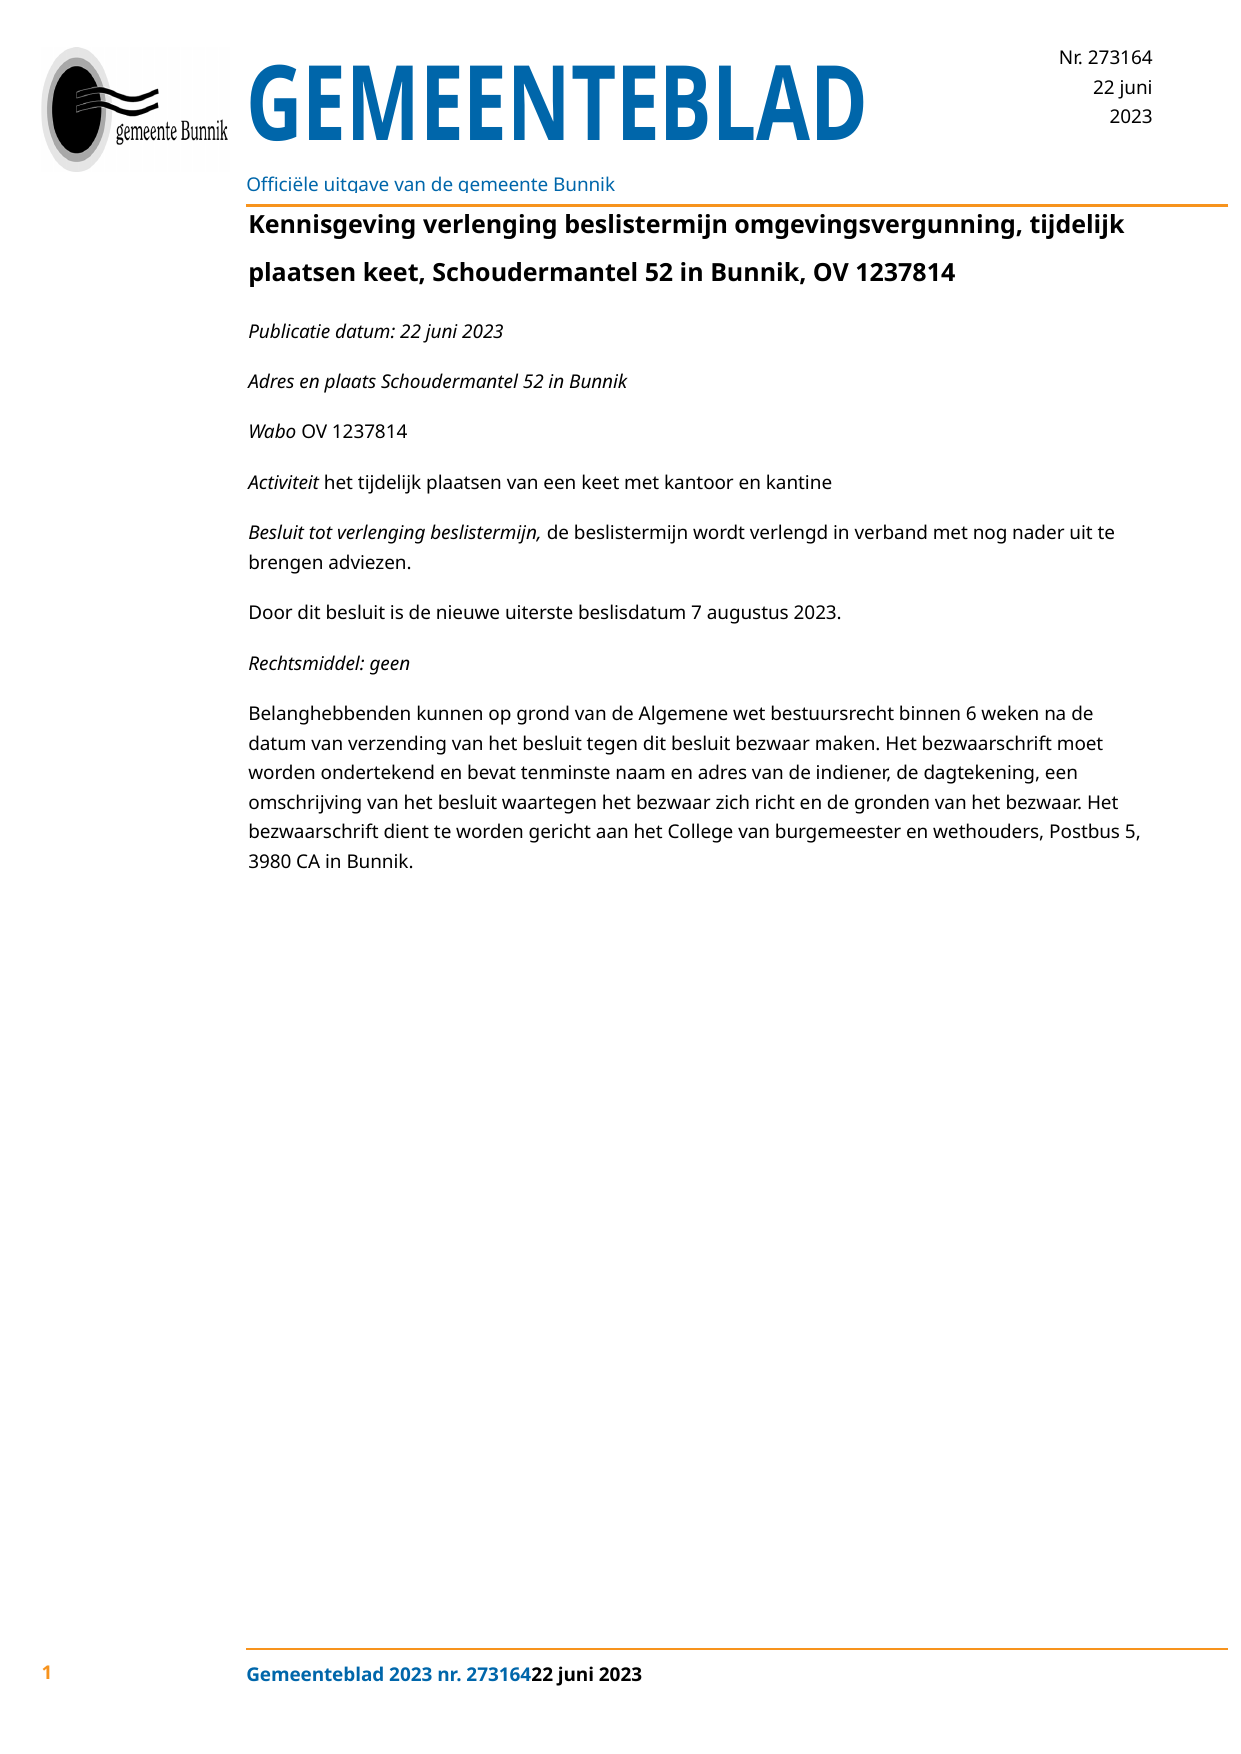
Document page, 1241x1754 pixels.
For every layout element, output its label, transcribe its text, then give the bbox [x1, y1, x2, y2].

picture [41, 47, 231, 172]
text Door dit besluit is de nieuwe uiterste beslisdatum 7 augustus 2023. [248, 599, 1152, 625]
text Rechtsmiddel: geen [248, 650, 1152, 676]
text Publicatie datum: 22 juni 2023 [248, 318, 1152, 344]
text Besluit tot verlenging beslistermijn, de beslistermijn wordt verlengd in verband met nog nader uit te brengen adviezen. [248, 519, 1152, 575]
text Kennisgeving verlenging beslistermijn omgevingsvergunning, tijdelijk plaatsen keet, Schoudermantel 52 in Bunnik, OV 1237814 [248, 207, 1152, 288]
text Wabo OV 1237814 [248, 419, 1152, 444]
text Belanghebbenden kunnen op grond van de Algemene wet bestuursrecht binnen 6 weken na de datum van verzending van het besluit tegen dit besluit bezwaar maken. Het bezwaarschrift moet worden ondertekend en bevat tenminste naam en adres van de indiener, de dagtekening, een omschrijving van het besluit waartegen het bezwaar zich richt en de gronden van het bezwaar. Het bezwaarschrift dient te worden gericht aan het College van burgemeester en wethouders, Postbus 5, 3980 CA in Bunnik. [248, 700, 1152, 874]
text Activiteit het tijdelijk plaatsen van een keet met kantoor en kantine [248, 469, 1152, 495]
text Adres en plaats Schoudermantel 52 in Bunnik [248, 368, 1152, 394]
